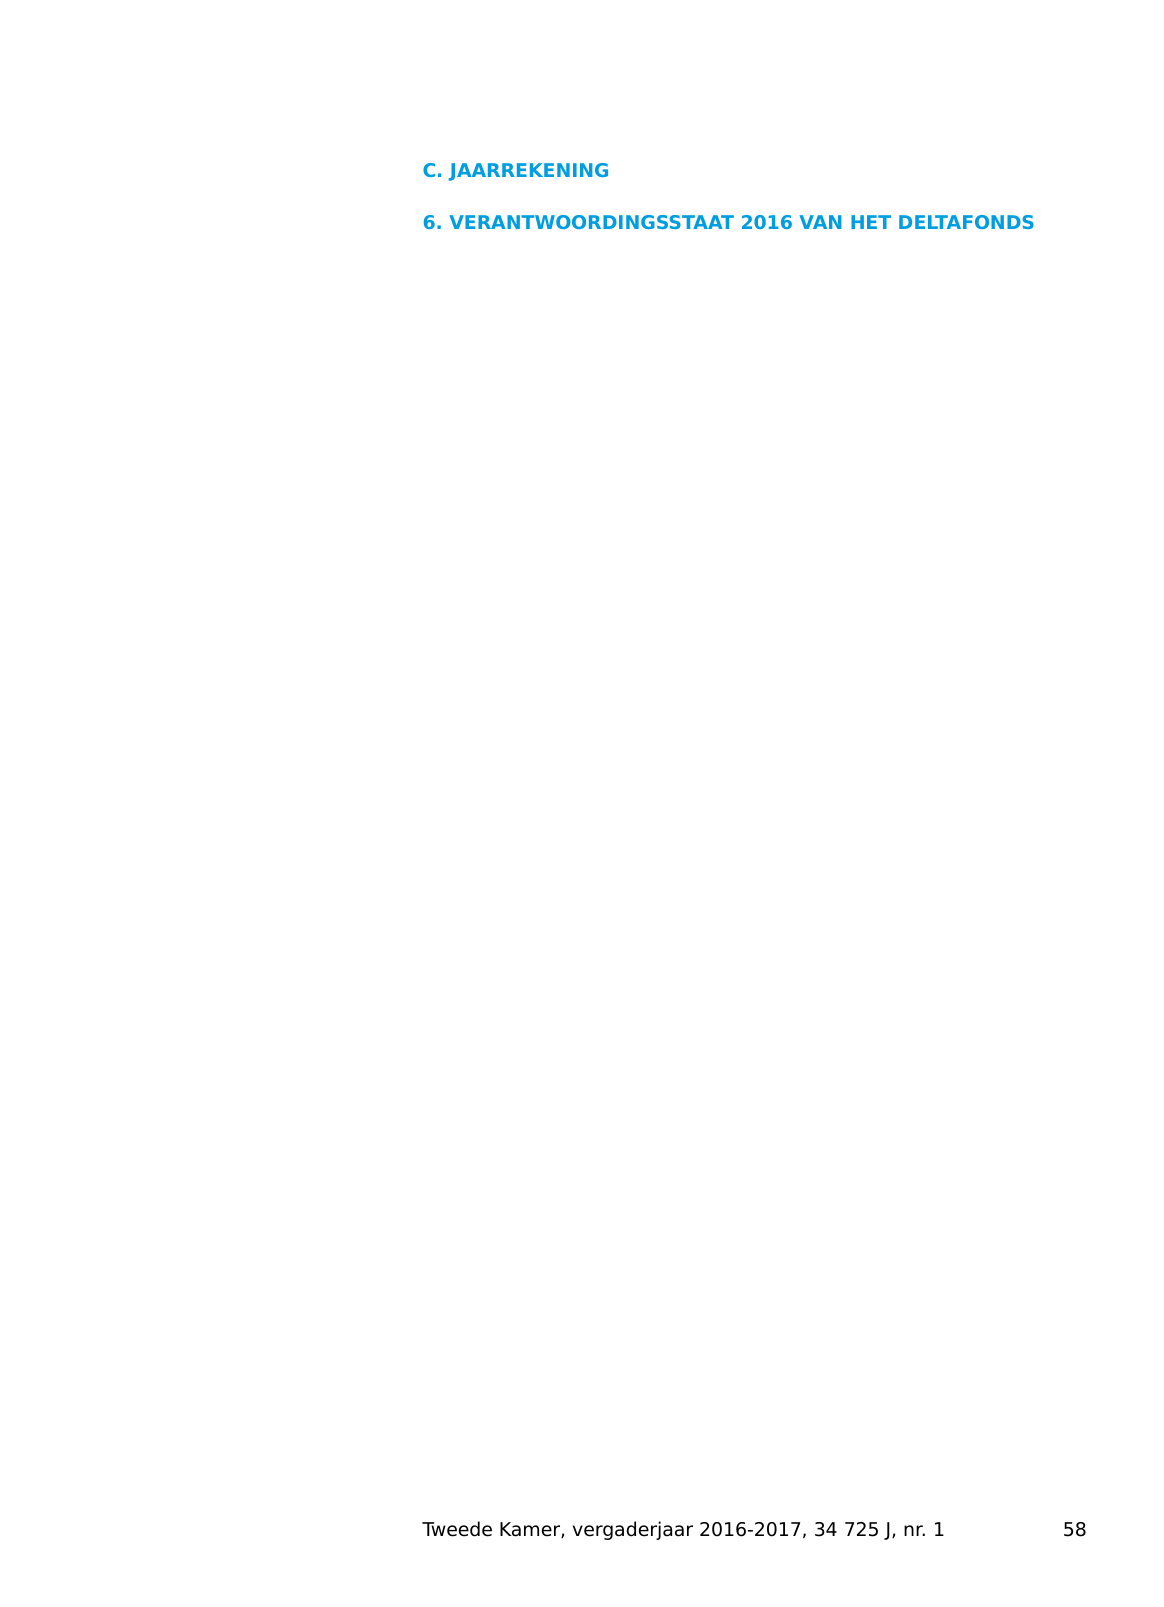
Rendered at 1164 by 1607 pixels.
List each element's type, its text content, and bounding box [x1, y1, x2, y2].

subtitle C. JAARREKENING [422, 160, 1087, 182]
subtitle 6. VERANTWOORDINGSSTAAT 2016 VAN HET DELTAFONDS [422, 212, 1087, 234]
